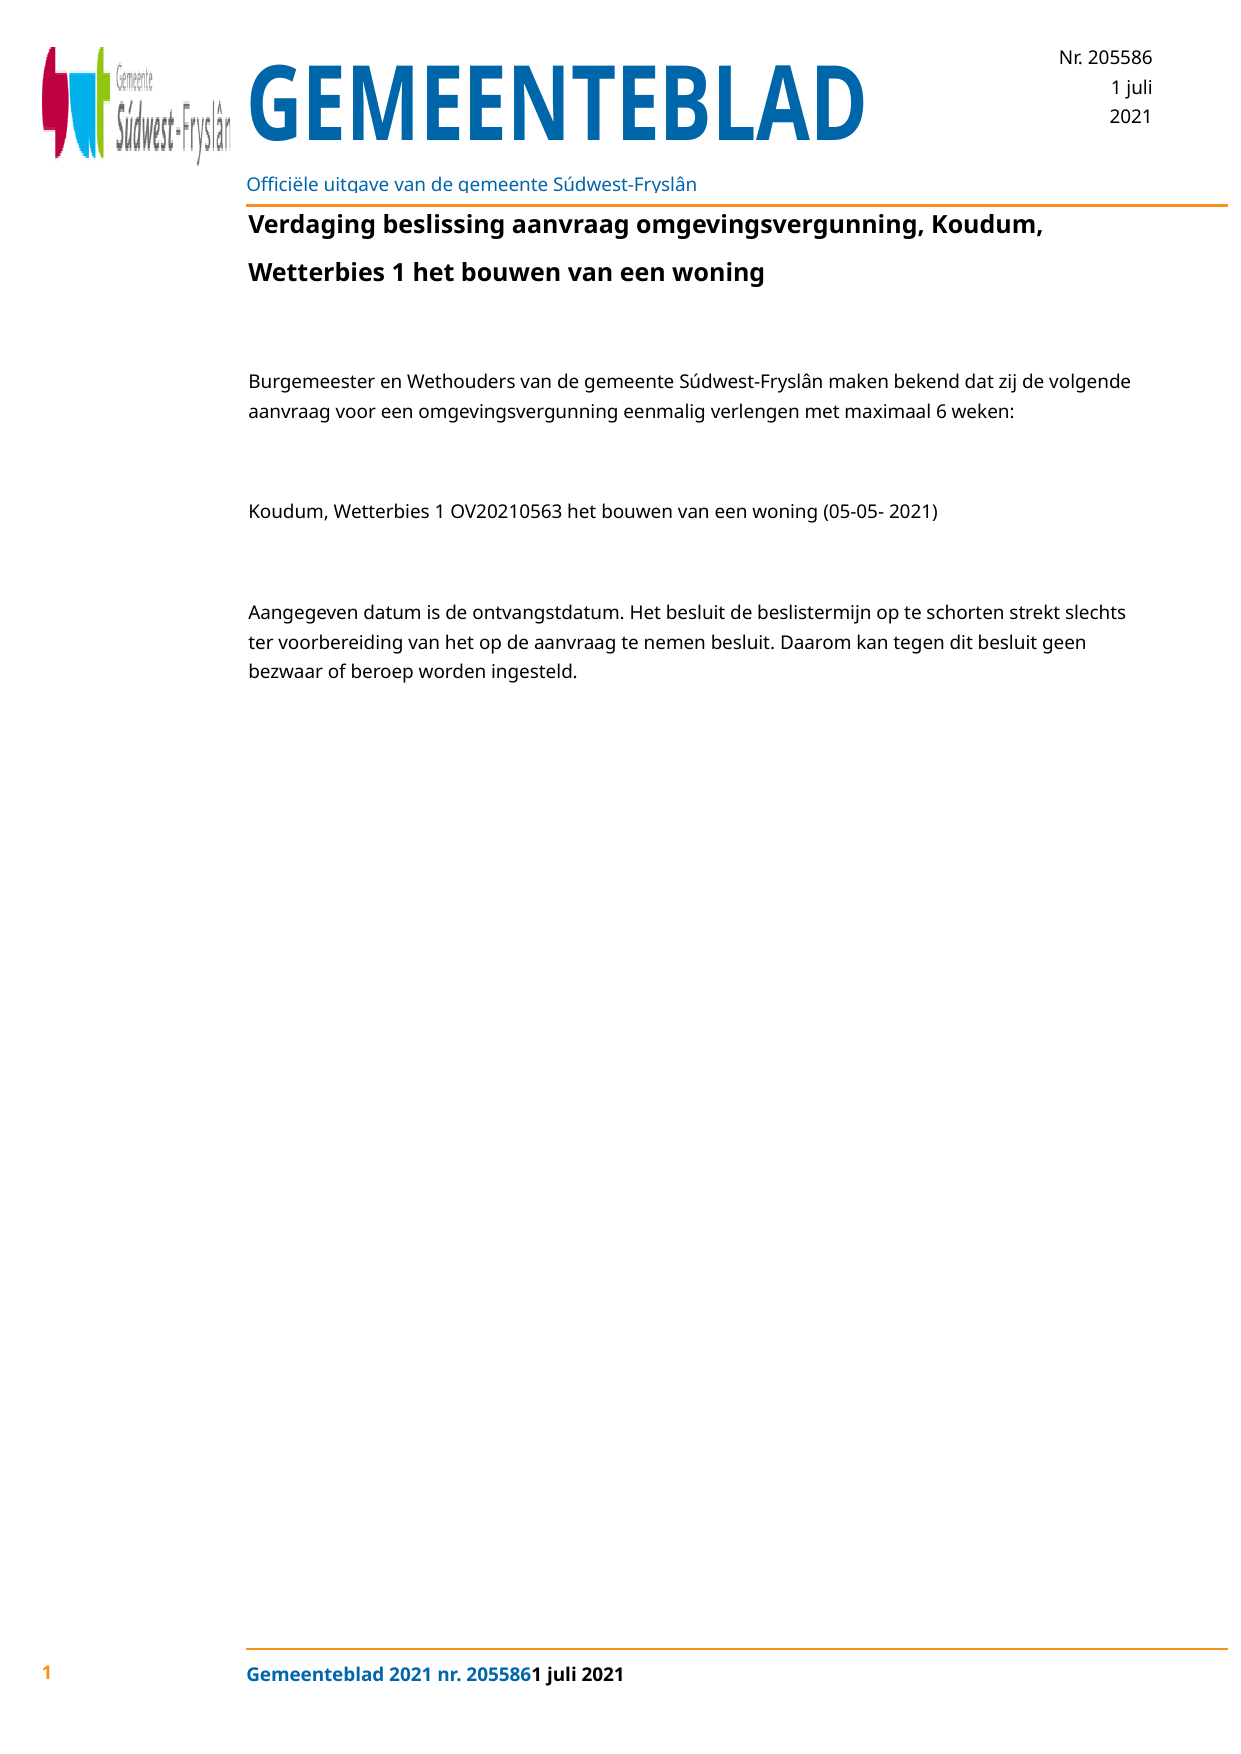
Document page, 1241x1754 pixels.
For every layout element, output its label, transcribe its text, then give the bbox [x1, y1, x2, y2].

picture [41, 47, 231, 172]
text Aangegeven datum is de ontvangstdatum. Het besluit de beslistermijn op te schorten strekt slechts ter voorbereiding van het op de aanvraag te nemen besluit. Daarom kan tegen dit besluit geen bezwaar of beroep worden ingesteld. [248, 599, 1152, 684]
text Verdaging beslissing aanvraag omgevingsvergunning, Koudum, Wetterbies 1 het bouwen van een woning [248, 207, 1152, 288]
text Koudum, Wetterbies 1 OV20210563 het bouwen van een woning (05-05- 2021) [248, 499, 1152, 524]
text Burgemeester en Wethouders van de gemeente Súdwest-Fryslân maken bekend dat zij de volgende aanvraag voor een omgevingsvergunning eenmalig verlengen met maximaal 6 weken: [248, 368, 1152, 424]
